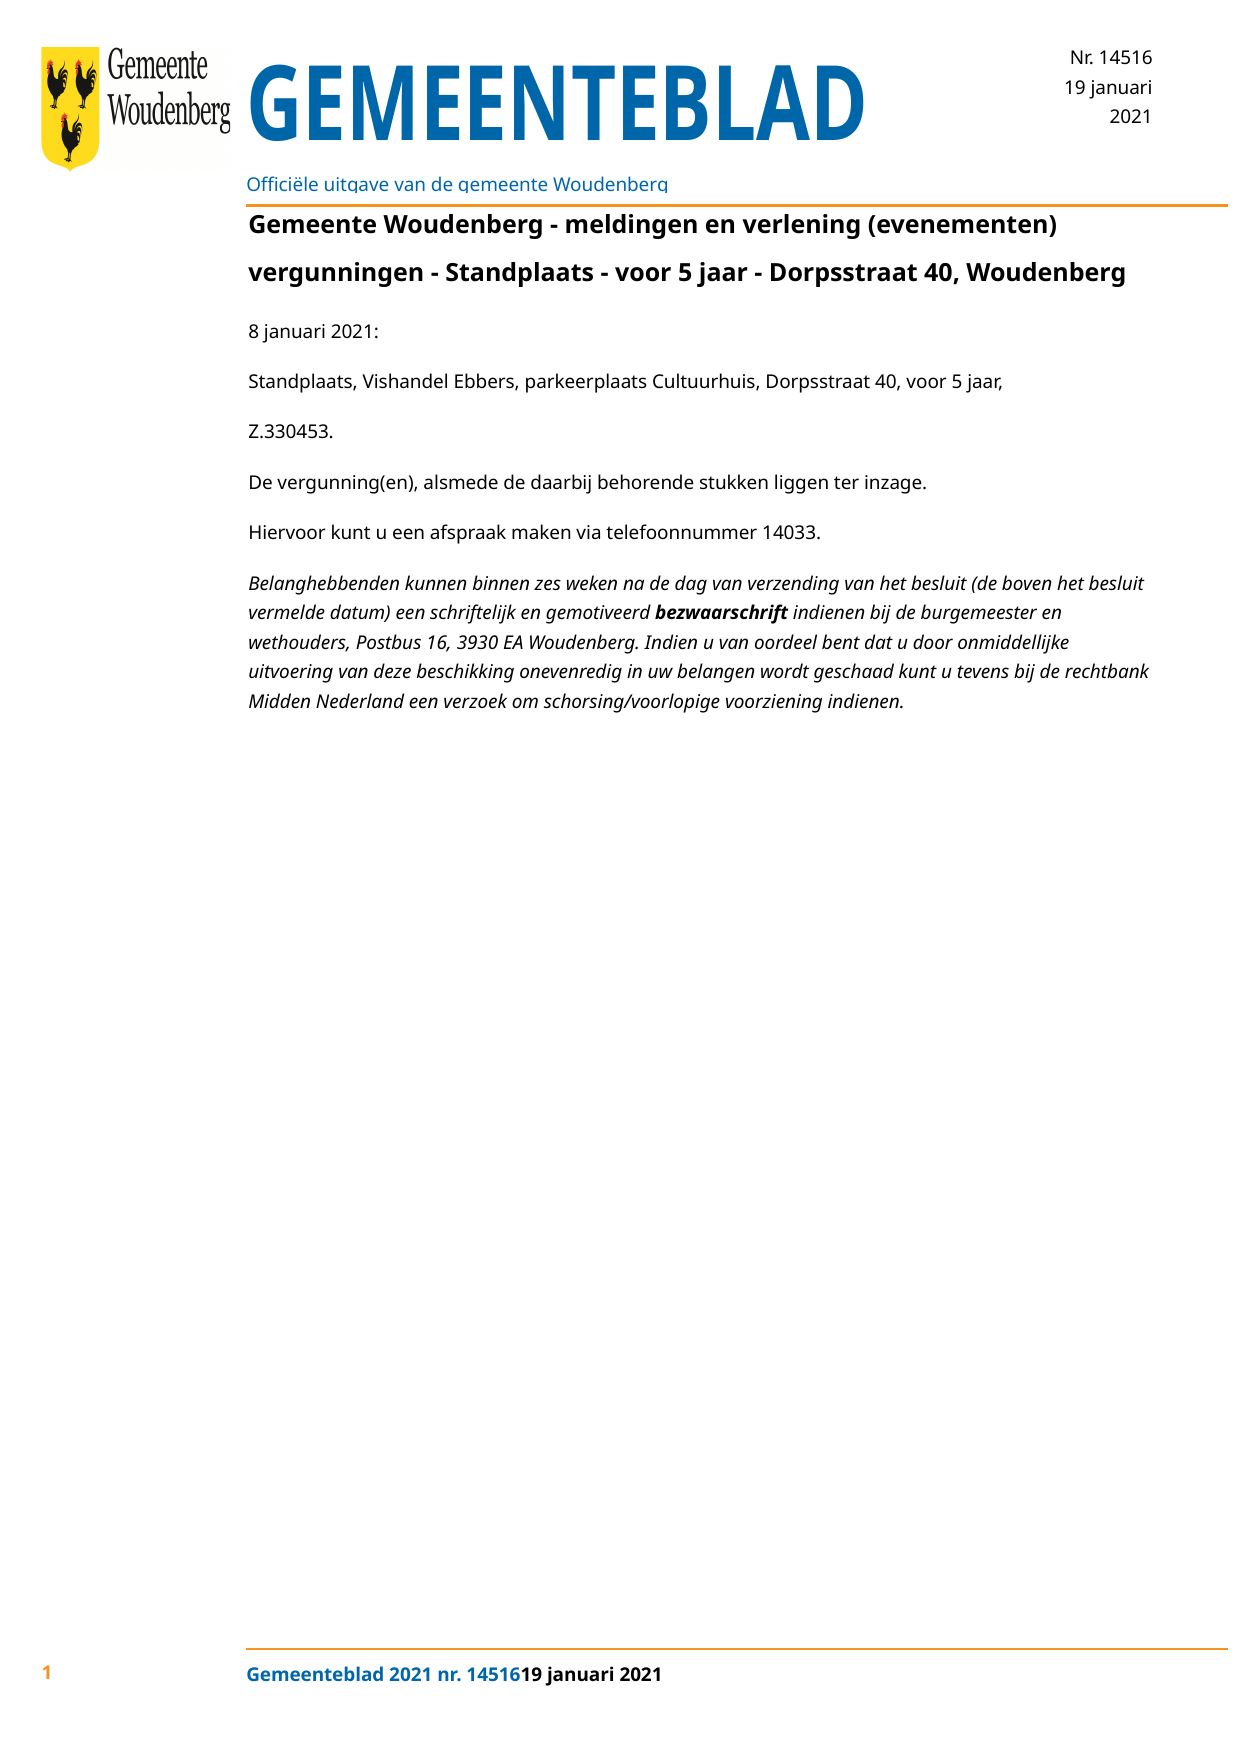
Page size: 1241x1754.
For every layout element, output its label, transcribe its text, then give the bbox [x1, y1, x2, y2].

text Z.330453. [248, 419, 1152, 444]
text 8 januari 2021: [248, 318, 1152, 344]
text Gemeente Woudenberg - meldingen en verlening (evenementen) vergunningen - Standplaats - voor 5 jaar - Dorpsstraat 40, Woudenberg [248, 207, 1152, 288]
text Standplaats, Vishandel Ebbers, parkeerplaats Cultuurhuis, Dorpsstraat 40, voor 5 jaar, [248, 368, 1152, 394]
picture [41, 47, 231, 172]
text Belanghebbenden kunnen binnen zes weken na de dag van verzending van het besluit (de boven het besluit vermelde datum) een schriftelijk en gemotiveerd bezwaarschrift indienen bij de burgemeester en wethouders, Postbus 16, 3930 EA Woudenberg. Indien u van oordeel bent dat u door onmiddellijke uitvoering van deze beschikking onevenredig in uw belangen wordt geschaad kunt u tevens bij de rechtbank Midden Nederland een verzoek om schorsing/voorlopige voorziening indienen. [248, 570, 1152, 714]
text De vergunning(en), alsmede de daarbij behorende stukken liggen ter inzage. [248, 469, 1152, 495]
text Hiervoor kunt u een afspraak maken via telefoonnummer 14033. [248, 519, 1152, 545]
